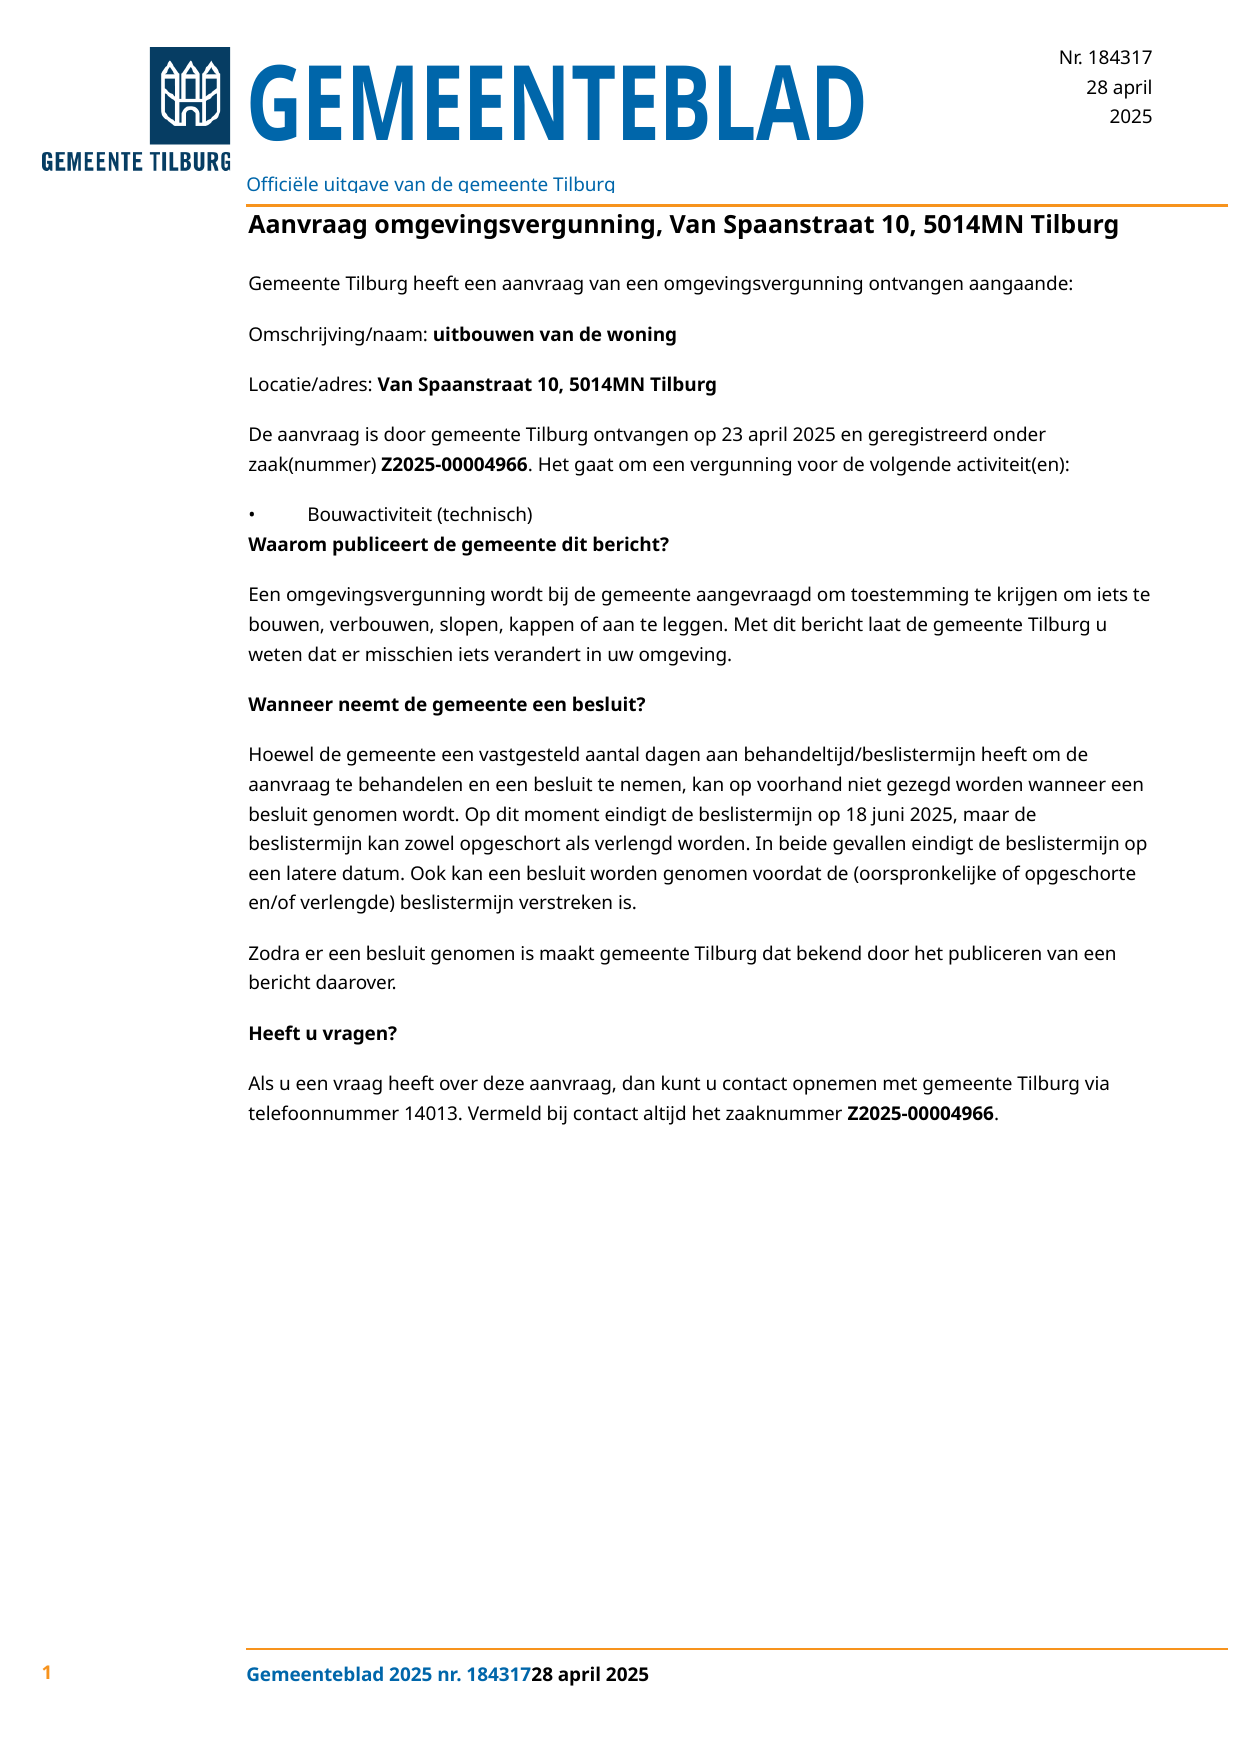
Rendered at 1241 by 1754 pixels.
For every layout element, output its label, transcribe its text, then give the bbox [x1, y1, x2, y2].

picture [41, 47, 231, 172]
text Gemeente Tilburg heeft een aanvraag van een omgevingsvergunning ontvangen aangaande: [248, 270, 1152, 296]
text De aanvraag is door gemeente Tilburg ontvangen op 23 april 2025 en geregistreerd onder zaak(nummer) Z2025-00004966. Het gaat om een vergunning voor de volgende activiteit(en): [248, 422, 1152, 477]
text Locatie/adres: Van Spaanstraat 10, 5014MN Tilburg [248, 371, 1152, 397]
text Een omgevingsvergunning wordt bij de gemeente aangevraagd om toestemming te krijgen om iets te bouwen, verbouwen, slopen, kappen of aan te leggen. Met dit bericht laat de gemeente Tilburg u weten dat er misschien iets verandert in uw omgeving. [248, 582, 1152, 666]
text Omschrijving/naam: uitbouwen van de woning [248, 321, 1152, 346]
text Wanneer neemt de gemeente een besluit? [248, 691, 1152, 717]
text Als u een vraag heeft over deze aanvraag, dan kunt u contact opnemen met gemeente Tilburg via telefoonnummer 14013. Vermeld bij contact altijd het zaaknummer Z2025-00004966. [248, 1070, 1152, 1126]
list Bouwactiviteit (technisch) [248, 502, 1152, 527]
text Heeft u vragen? [248, 1020, 1152, 1046]
text Aanvraag omgevingsvergunning, Van Spaanstraat 10, 5014MN Tilburg [248, 207, 1152, 241]
text Waarom publiceert de gemeente dit bericht? [248, 531, 1152, 557]
text Zodra er een besluit genomen is maakt gemeente Tilburg dat bekend door het publiceren van een bericht daarover. [248, 940, 1152, 995]
text Hoewel de gemeente een vastgesteld aantal dagen aan behandeltijd/beslistermijn heeft om de aanvraag te behandelen en een besluit te nemen, kan op voorhand niet gezegd worden wanneer een besluit genomen wordt. Op dit moment eindigt de beslistermijn op 18 juni 2025, maar de beslistermijn kan zowel opgeschort als verlengd worden. In beide gevallen eindigt de beslistermijn op een latere datum. Ook kan een besluit worden genomen voordat de (oorspronkelijke of opgeschorte en/of verlengde) beslistermijn verstreken is. [248, 742, 1152, 915]
